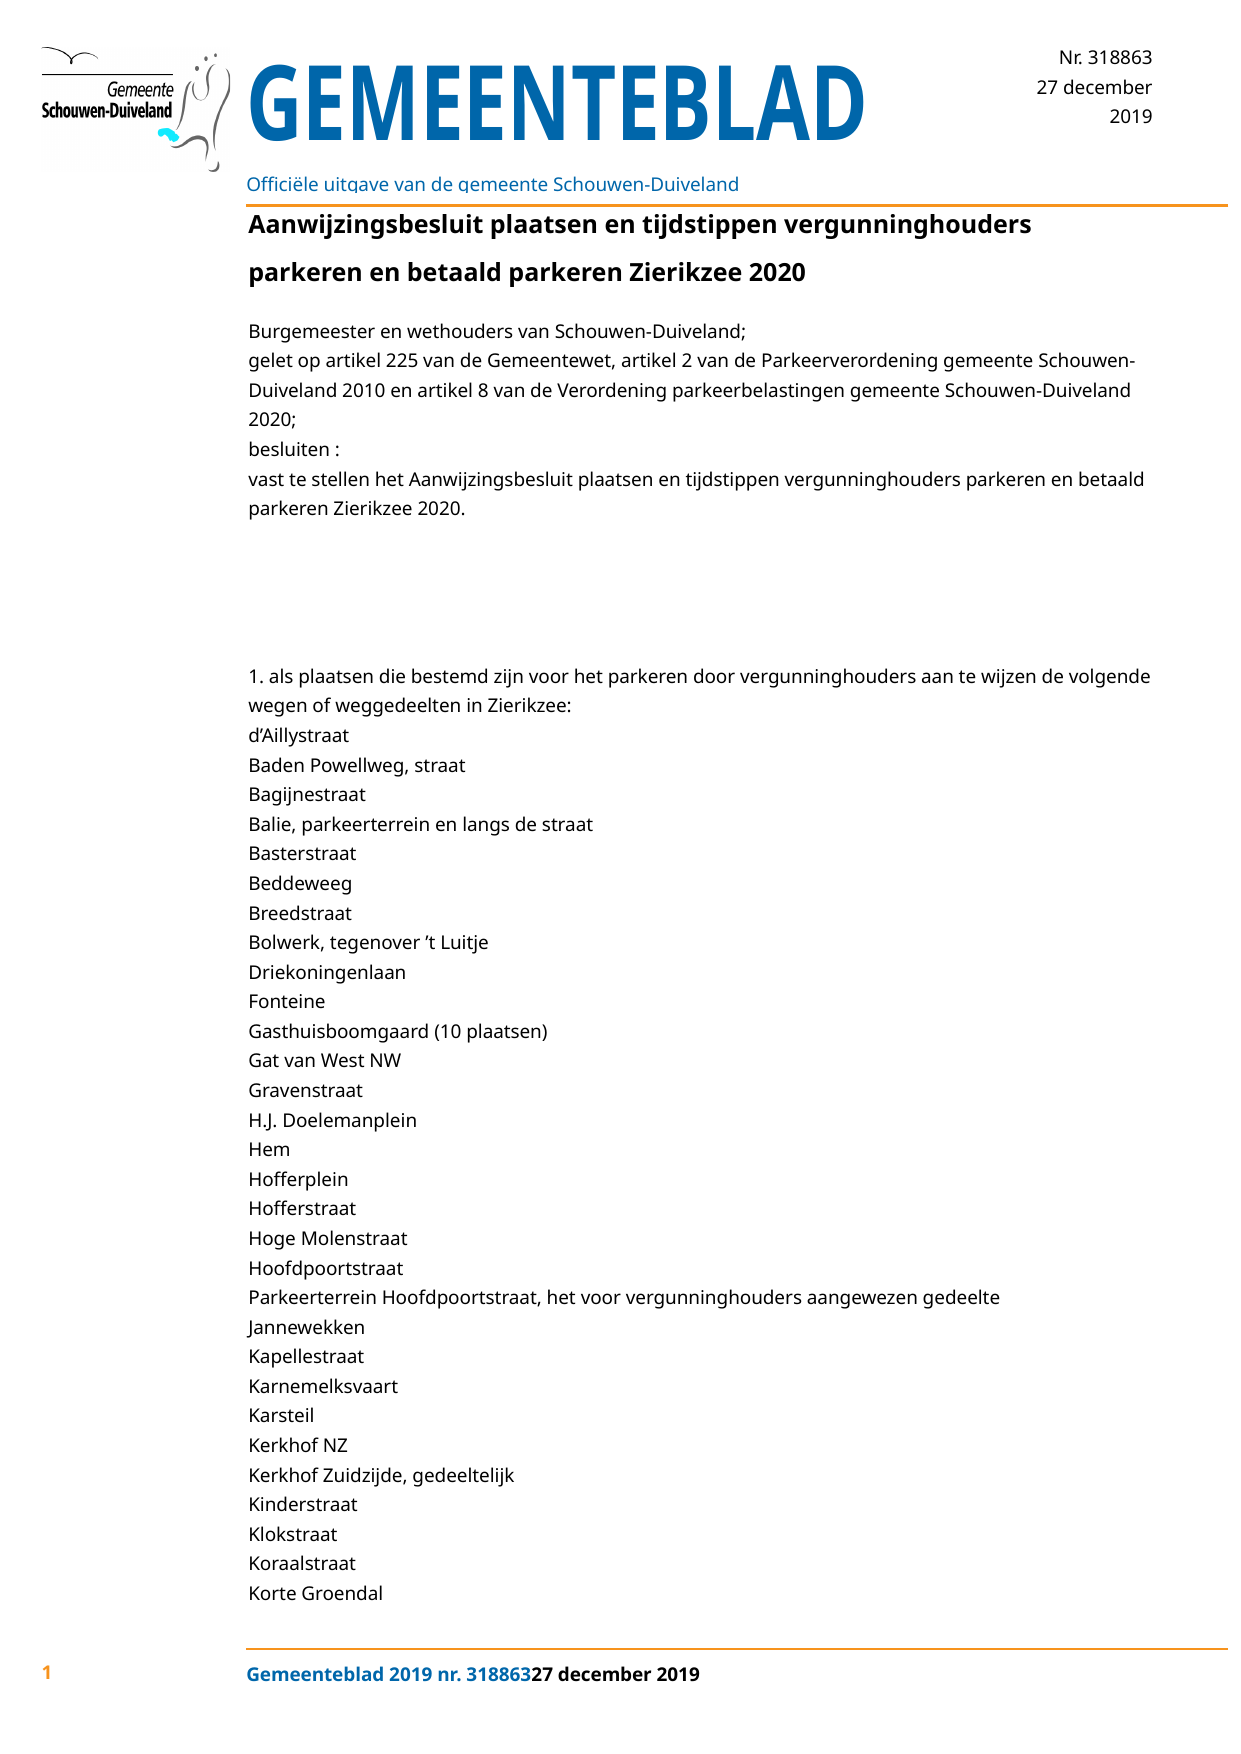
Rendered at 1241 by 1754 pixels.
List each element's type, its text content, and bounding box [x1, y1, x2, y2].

text Korte Groendal [248, 1580, 1152, 1606]
text Fonteine [248, 988, 1152, 1014]
text Hoofdpoortstraat [248, 1255, 1152, 1280]
text 1. als plaatsen die bestemd zijn voor het parkeren door vergunninghouders aan te wijzen de volgende wegen of weggedeelten in Zierikzee: [248, 663, 1152, 718]
text Parkeerterrein Hoofdpoortstraat, het voor vergunninghouders aangewezen gedeelte [248, 1284, 1152, 1310]
text Karnemelksvaart [248, 1373, 1152, 1399]
text Klokstraat [248, 1521, 1152, 1547]
text Kerkhof NZ [248, 1432, 1152, 1458]
text Breedstraat [248, 900, 1152, 925]
text besluiten : [248, 436, 1152, 462]
text Balie, parkeerterrein en langs de straat [248, 811, 1152, 837]
text Gravenstraat [248, 1077, 1152, 1103]
text Gat van West NW [248, 1048, 1152, 1073]
text Koraalstraat [248, 1551, 1152, 1576]
text Gasthuisboomgaard (10 plaatsen) [248, 1018, 1152, 1044]
text Aanwijzingsbesluit plaatsen en tijdstippen vergunninghouders parkeren en betaald parkeren Zierikzee 2020 [248, 207, 1152, 288]
text Bolwerk, tegenover ’t Luitje [248, 929, 1152, 955]
text Baden Powellweg, straat [248, 752, 1152, 777]
text Burgemeester en wethouders van Schouwen-Duiveland; [248, 318, 1152, 344]
text Beddeweeg [248, 870, 1152, 896]
picture [41, 47, 231, 172]
text Hofferplein [248, 1166, 1152, 1192]
text Kapellestraat [248, 1343, 1152, 1369]
text Bagijnestraat [248, 781, 1152, 807]
text gelet op artikel 225 van de Gemeentewet, artikel 2 van de Parkeerverordening gemeente Schouwen-Duiveland 2010 en artikel 8 van de Verordening parkeerbelastingen gemeente Schouwen-Duiveland 2020; [248, 347, 1152, 432]
text Kerkhof Zuidzijde, gedeeltelijk [248, 1462, 1152, 1487]
text Hofferstraat [248, 1196, 1152, 1221]
text vast te stellen het Aanwijzingsbesluit plaatsen en tijdstippen vergunninghouders parkeren en betaald parkeren Zierikzee 2020. [248, 466, 1152, 521]
text H.J. Doelemanplein [248, 1107, 1152, 1132]
text Jannewekken [248, 1314, 1152, 1339]
text Hem [248, 1136, 1152, 1162]
text Driekoningenlaan [248, 959, 1152, 984]
text Hoge Molenstraat [248, 1225, 1152, 1251]
text Kinderstraat [248, 1491, 1152, 1517]
text Basterstraat [248, 841, 1152, 866]
text d’Aillystraat [248, 722, 1152, 748]
text Karsteil [248, 1403, 1152, 1428]
